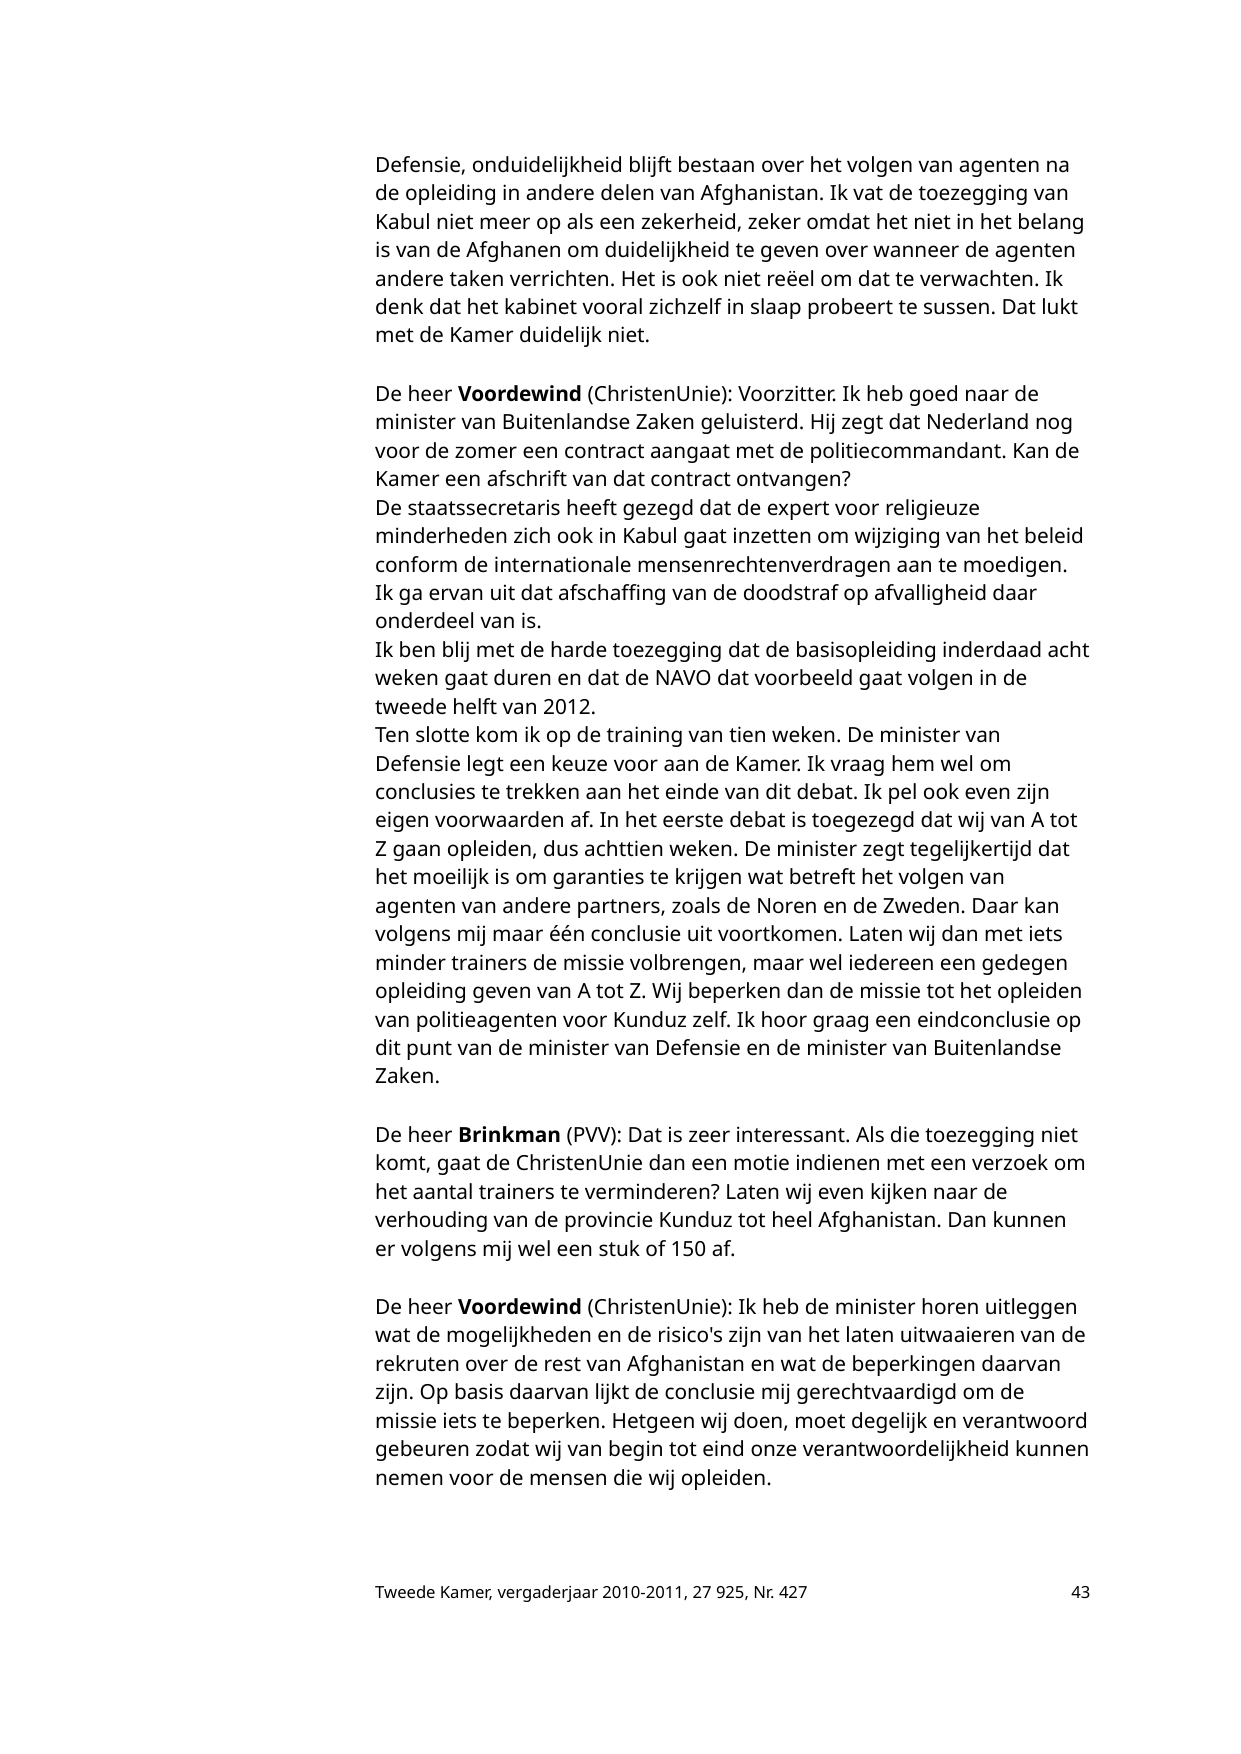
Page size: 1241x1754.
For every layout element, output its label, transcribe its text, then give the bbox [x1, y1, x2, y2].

text Ten slotte kom ik op de training van tien weken. De minister van Defensie legt een keuze voor aan de Kamer. Ik vraag hem wel om conclusies te trekken aan het einde van dit debat. Ik pel ook even zijn eigen voorwaarden af. In het eerste debat is toegezegd dat wij van A tot Z gaan opleiden, dus achttien weken. De minister zegt tegelijkertijd dat het moeilijk is om garanties te krijgen wat betreft het volgen van agenten van andere partners, zoals de Noren en de Zweden. Daar kan volgens mij maar één conclusie uit voortkomen. Laten wij dan met iets minder trainers de missie volbrengen, maar wel iedereen een gedegen opleiding geven van A tot Z. Wij beperken dan de missie tot het opleiden van politieagenten voor Kunduz zelf. Ik hoor graag een eindconclusie op dit punt van de minister van Defensie en de minister van Buitenlandse Zaken. [375, 720, 1090, 1090]
text De heer Brinkman (PVV): Dat is zeer interessant. Als die toezegging niet komt, gaat de ChristenUnie dan een motie indienen met een verzoek om het aantal trainers te verminderen? Laten wij even kijken naar de verhouding van de provincie Kunduz tot heel Afghanistan. Dan kunnen er volgens mij wel een stuk of 150 af. [375, 1120, 1090, 1262]
text Ik ben blij met de harde toezegging dat de basisopleiding inderdaad acht weken gaat duren en dat de NAVO dat voorbeeld gaat volgen in de tweede helft van 2012. [375, 635, 1090, 720]
text De heer Voordewind (ChristenUnie): Ik heb de minister horen uitleggen wat de mogelijkheden en de risico's zijn van het laten uitwaaieren van de rekruten over de rest van Afghanistan en wat de beperkingen daarvan zijn. Op basis daarvan lijkt de conclusie mij gerechtvaardigd om de missie iets te beperken. Hetgeen wij doen, moet degelijk en verantwoord gebeuren zodat wij van begin tot eind onze verantwoordelijkheid kunnen nemen voor de mensen die wij opleiden. [375, 1292, 1090, 1491]
text De heer Voordewind (ChristenUnie): Voorzitter. Ik heb goed naar de minister van Buitenlandse Zaken geluisterd. Hij zegt dat Nederland nog voor de zomer een contract aangaat met de politiecommandant. Kan de Kamer een afschrift van dat contract ontvangen? [375, 379, 1090, 493]
text De staatssecretaris heeft gezegd dat de expert voor religieuze minderheden zich ook in Kabul gaat inzetten om wijziging van het beleid conform de internationale mensenrechtenverdragen aan te moedigen. Ik ga ervan uit dat afschaffing van de doodstraf op afvalligheid daar onderdeel van is. [375, 493, 1090, 635]
text Defensie, onduidelijkheid blijft bestaan over het volgen van agenten na de opleiding in andere delen van Afghanistan. Ik vat de toezegging van Kabul niet meer op als een zekerheid, zeker omdat het niet in het belang is van de Afghanen om duidelijkheid te geven over wanneer de agenten andere taken verrichten. Het is ook niet reëel om dat te verwachten. Ik denk dat het kabinet vooral zichzelf in slaap probeert te sussen. Dat lukt met de Kamer duidelijk niet. [375, 150, 1090, 349]
